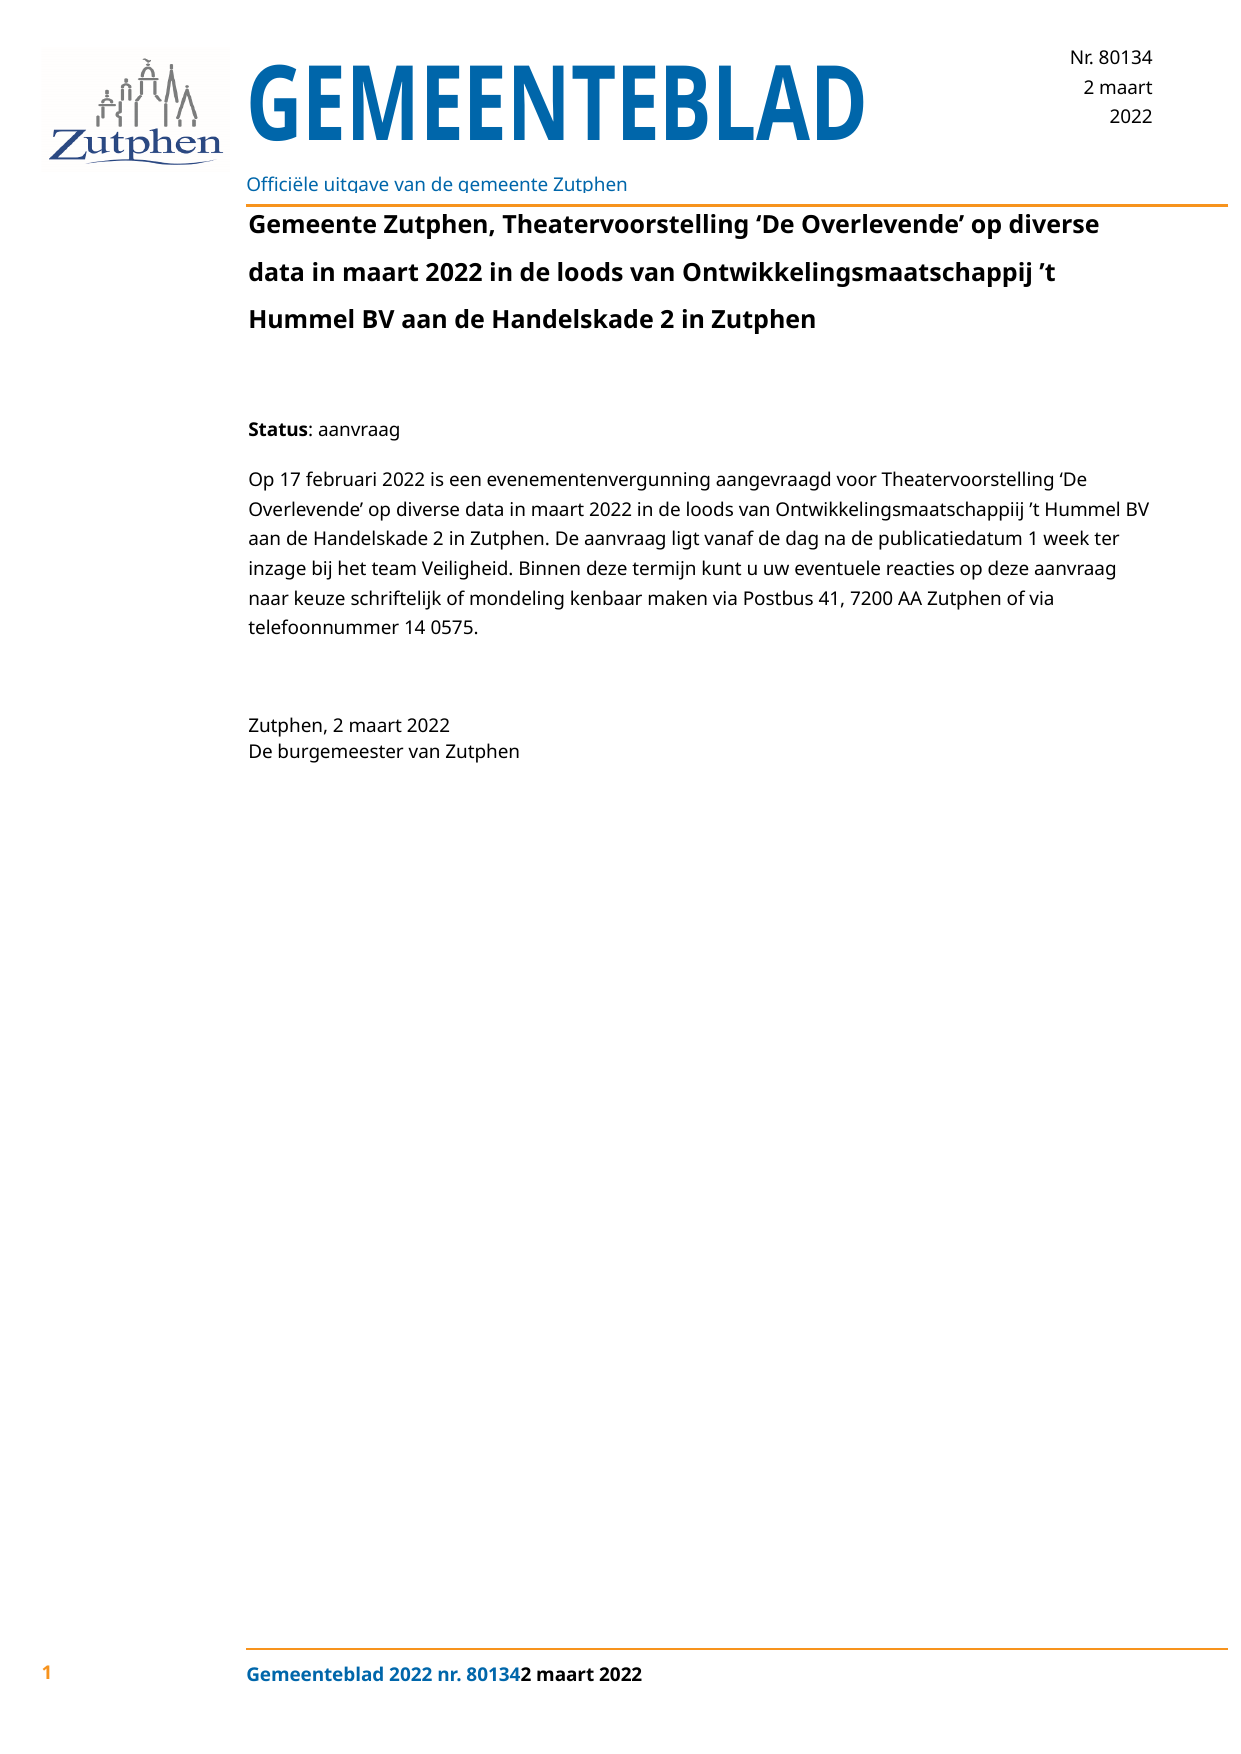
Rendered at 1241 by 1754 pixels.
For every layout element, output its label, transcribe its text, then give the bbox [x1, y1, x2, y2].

text De burgemeester van Zutphen [248, 738, 1152, 764]
text Status: aanvraag [248, 416, 1152, 442]
text Op 17 februari 2022 is een evenementenvergunning aangevraagd voor Theatervoorstelling ‘De Overlevende’ op diverse data in maart 2022 in de loods van Ontwikkelingsmaatschappiij ’t Hummel BV aan de Handelskade 2 in Zutphen. De aanvraag ligt vanaf de dag na de publicatiedatum 1 week ter inzage bij het team Veiligheid. Binnen deze termijn kunt u uw eventuele reacties op deze aanvraag naar keuze schriftelijk of mondeling kenbaar maken via Postbus 41, 7200 AA Zutphen of via telefoonnummer 14 0575. [248, 466, 1152, 640]
picture [41, 47, 231, 172]
text Zutphen, 2 maart 2022 [248, 712, 1152, 738]
text Gemeente Zutphen, Theatervoorstelling ‘De Overlevende’ op diverse data in maart 2022 in de loods van Ontwikkelingsmaatschappij ’t Hummel BV aan de Handelskade 2 in Zutphen [248, 207, 1152, 336]
